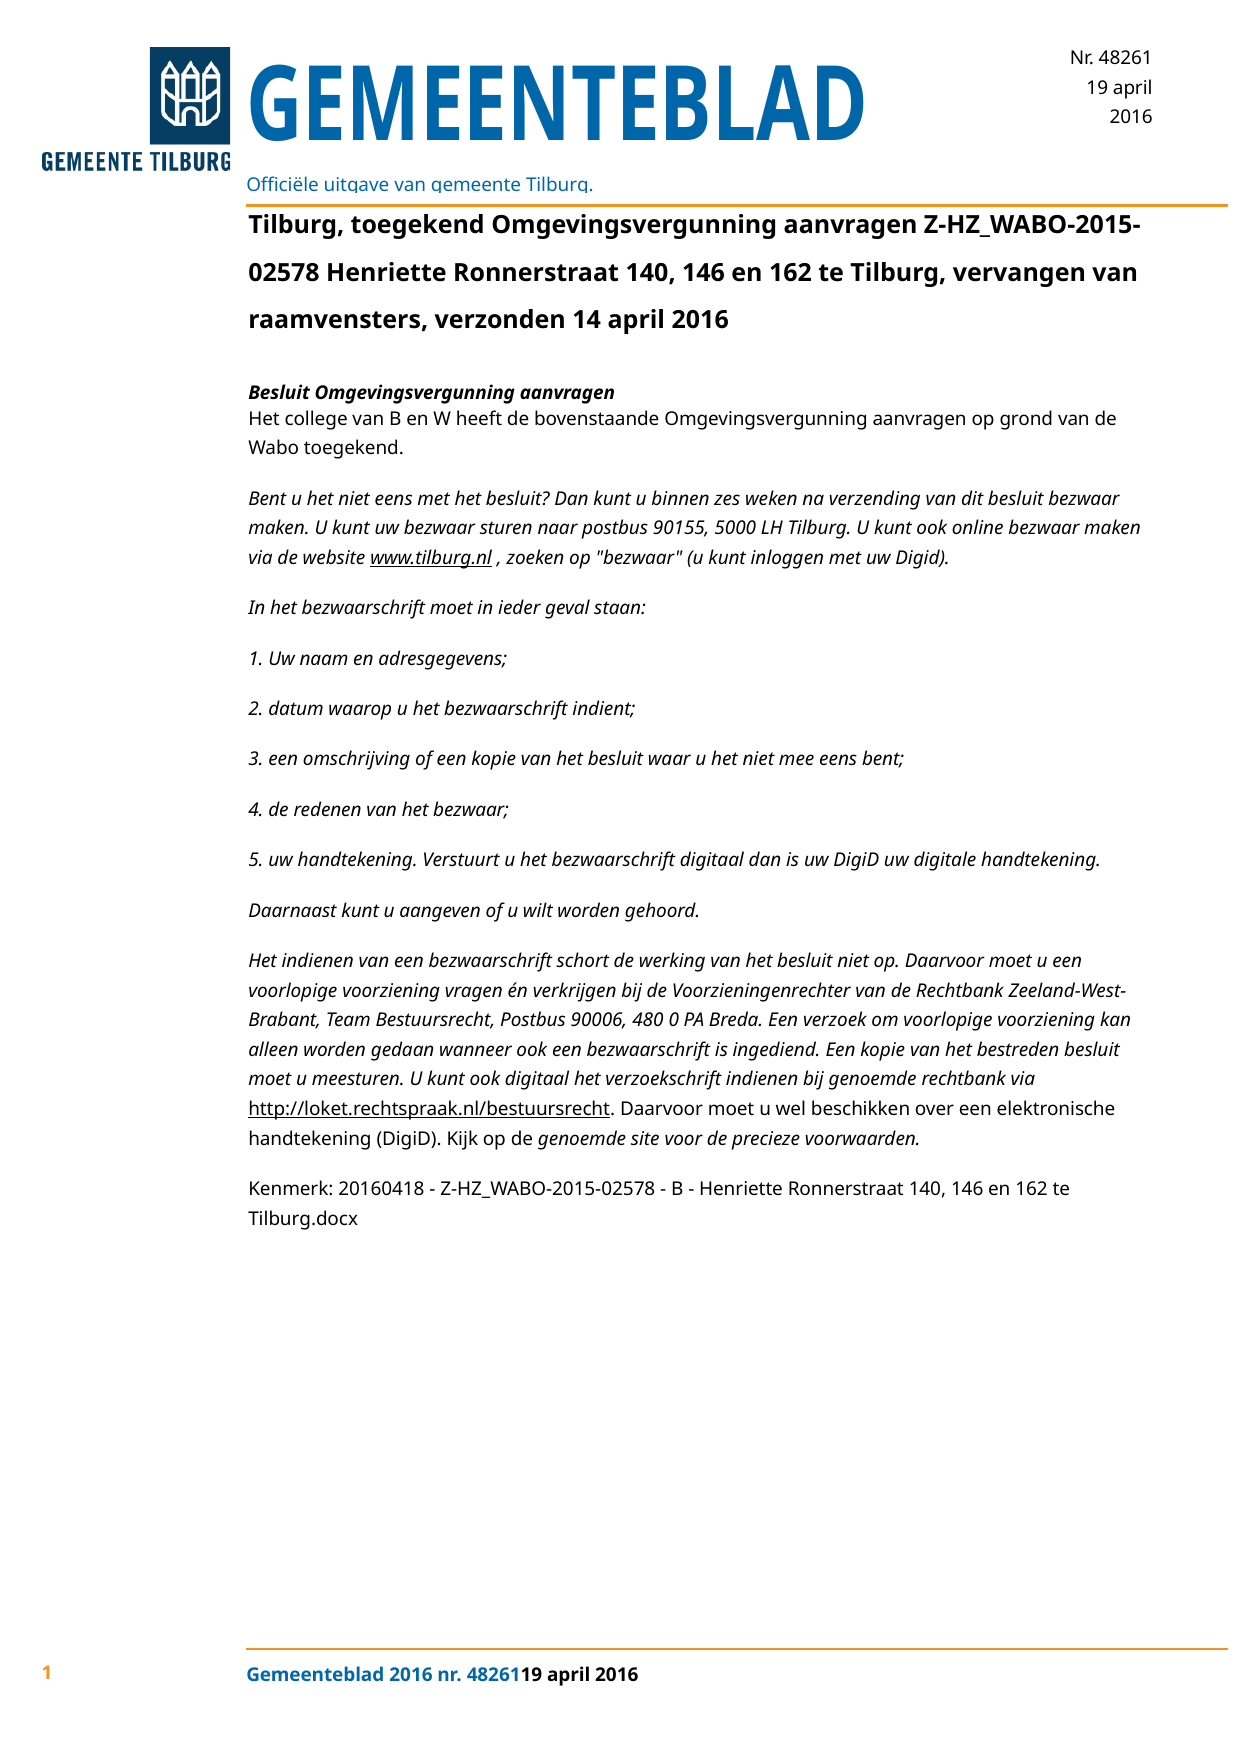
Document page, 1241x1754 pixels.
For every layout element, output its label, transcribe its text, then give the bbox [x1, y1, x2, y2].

picture [41, 47, 231, 172]
text Het indienen van een bezwaarschrift schort de werking van het besluit niet op. Daarvoor moet u een voorlopige voorziening vragen én verkrijgen bij de Voorzieningenrechter van de Rechtbank Zeeland-West-Brabant, Team Bestuursrecht, Postbus 90006, 480 0 PA Breda. Een verzoek om voorlopige voorziening kan alleen worden gedaan wanneer ook een bezwaarschrift is ingediend. Een kopie van het bestreden besluit moet u meesturen. U kunt ook digitaal het verzoekschrift indienen bij genoemde rechtbank via http://loket.rechtspraak.nl/bestuursrecht. Daarvoor moet u wel beschikken over een elektronische handtekening (DigiD). Kijk op de genoemde site voor de precieze voorwaarden. [248, 947, 1152, 1151]
text In het bezwaarschrift moet in ieder geval staan: [248, 594, 1152, 620]
text Bent u het niet eens met het besluit? Dan kunt u binnen zes weken na verzending van dit besluit bezwaar maken. U kunt uw bezwaar sturen naar postbus 90155, 5000 LH Tilburg. U kunt ook online bezwaar maken via de website www.tilburg.nl , zoeken op "bezwaar" (u kunt inloggen met uw Digid). [248, 485, 1152, 570]
text Daarnaast kunt u aangeven of u wilt worden gehoord. [248, 897, 1152, 923]
text 4. de redenen van het bezwaar; [248, 796, 1152, 822]
text Kenmerk: 20160418 - Z-HZ_WABO-2015-02578 - B - Henriette Ronnerstraat 140, 146 en 162 te Tilburg.docx [248, 1175, 1152, 1231]
text 2. datum waarop u het bezwaarschrift indient; [248, 695, 1152, 721]
text 5. uw handtekening. Verstuurt u het bezwaarschrift digitaal dan is uw DigiD uw digitale handtekening. [248, 846, 1152, 872]
text Besluit Omgevingsvergunning aanvragen [248, 379, 1152, 405]
text Het college van B en W heeft de bovenstaande Omgevingsvergunning aanvragen op grond van de Wabo toegekend. [248, 405, 1152, 460]
text Tilburg, toegekend Omgevingsvergunning aanvragen Z-HZ_WABO-2015-02578 Henriette Ronnerstraat 140, 146 en 162 te Tilburg, vervangen van raamvensters, verzonden 14 april 2016 [248, 207, 1152, 336]
text 3. een omschrijving of een kopie van het besluit waar u het niet mee eens bent; [248, 746, 1152, 771]
text 1. Uw naam en adresgegevens; [248, 645, 1152, 671]
